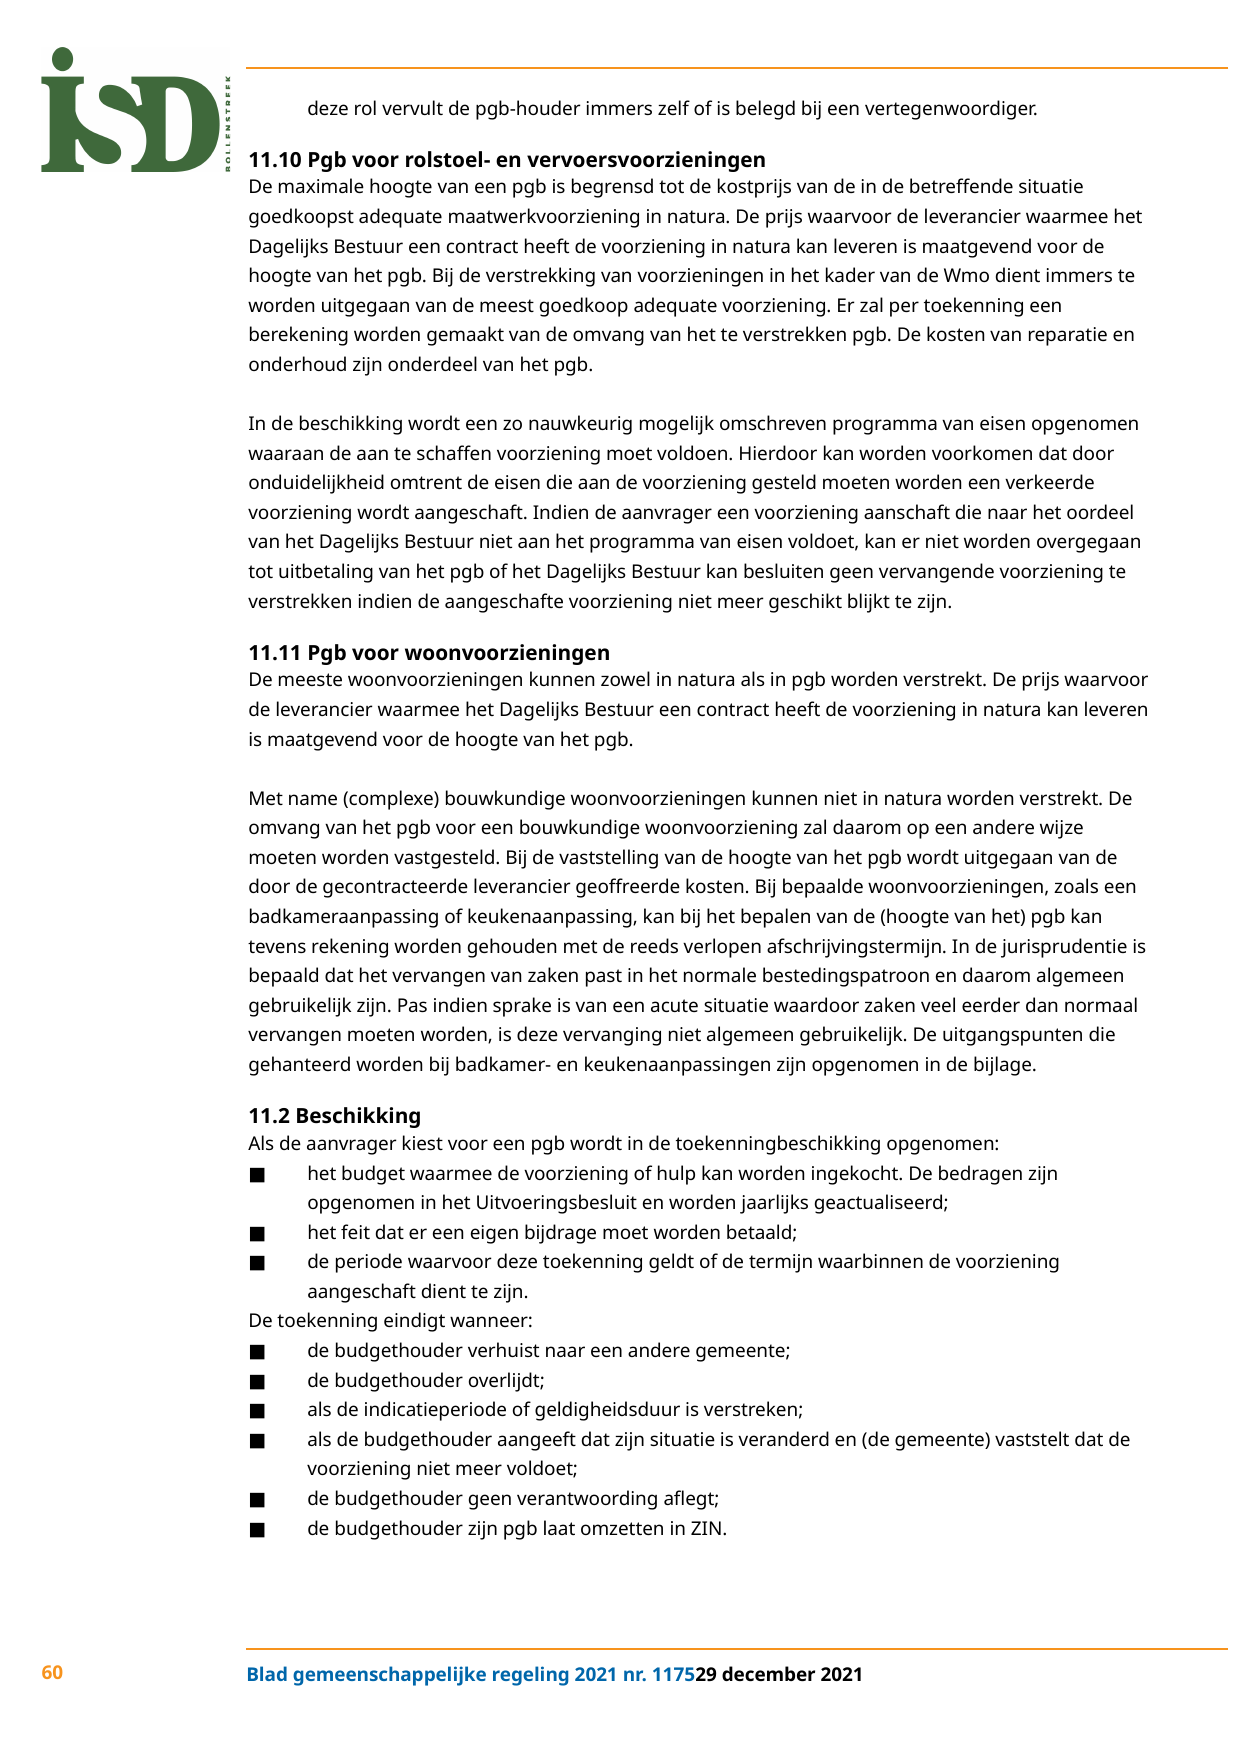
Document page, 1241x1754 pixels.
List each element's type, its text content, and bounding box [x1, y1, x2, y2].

list de periode waarvoor deze toekenning geldt of de termijn waarbinnen de voorziening aangeschaft dient te zijn. [248, 1248, 1152, 1304]
text De maximale hoogte van een pgb is begrensd tot de kostprijs van de in de betreffende situatie goedkoopst adequate maatwerkvoorziening in natura. De prijs waarvoor de leverancier waarmee het Dagelijks Bestuur een contract heeft de voorziening in natura kan leveren is maatgevend voor de hoogte van het pgb. Bij de verstrekking van voorzieningen in het kader van de Wmo dient immers te worden uitgegaan van de meest goedkoop adequate voorziening. Er zal per toekenning een berekening worden gemaakt van de omvang van het te verstrekken pgb. De kosten van reparatie en onderhoud zijn onderdeel van het pgb. [248, 174, 1152, 377]
list als de indicatieperiode of geldigheidsduur is verstreken; [248, 1396, 1152, 1422]
list de budgethouder zijn pgb laat omzetten in ZIN. [248, 1515, 1152, 1540]
list deze rol vervult de pgb-houder immers zelf of is belegd bij een vertegenwoordiger. [248, 95, 1152, 121]
list de budgethouder verhuist naar een andere gemeente; [248, 1337, 1152, 1363]
list het budget waarmee de voorziening of hulp kan worden ingekocht. De bedragen zijn opgenomen in het Uitvoeringsbesluit en worden jaarlijks geactualiseerd; [248, 1160, 1152, 1215]
text De meeste woonvoorzieningen kunnen zowel in natura als in pgb worden verstrekt. De prijs waarvoor de leverancier waarmee het Dagelijks Bestuur een contract heeft de voorziening in natura kan leveren is maatgevend voor de hoogte van het pgb. [248, 667, 1152, 752]
text Met name (complexe) bouwkundige woonvoorzieningen kunnen niet in natura worden verstrekt. De omvang van het pgb voor een bouwkundige woonvoorziening zal daarom op een andere wijze moeten worden vastgesteld. Bij de vaststelling van de hoogte van het pgb wordt uitgegaan van de door de gecontracteerde leverancier geoffreerde kosten. Bij bepaalde woonvoorzieningen, zoals een badkameraanpassing of keukenaanpassing, kan bij het bepalen van de (hoogte van het) pgb kan tevens rekening worden gehouden met de reeds verlopen afschrijvingstermijn. In de jurisprudentie is bepaald dat het vervangen van zaken past in het normale bestedingspatroon en daarom algemeen gebruikelijk zijn. Pas indien sprake is van een acute situatie waardoor zaken veel eerder dan normaal vervangen moeten worden, is deze vervanging niet algemeen gebruikelijk. De uitgangspunten die gehanteerd worden bij badkamer- en keukenaanpassingen zijn opgenomen in de bijlage. [248, 785, 1152, 1077]
text De toekenning eindigt wanneer: [248, 1308, 1152, 1333]
text Als de aanvrager kiest voor een pgb wordt in de toekenningbeschikking opgenomen: [248, 1130, 1152, 1156]
text In de beschikking wordt een zo nauwkeurig mogelijk omschreven programma van eisen opgenomen waaraan de aan te schaffen voorziening moet voldoen. Hierdoor kan worden voorkomen dat door onduidelijkheid omtrent de eisen die aan de voorziening gesteld moeten worden een verkeerde voorziening wordt aangeschaft. Indien de aanvrager een voorziening aanschaft die naar het oordeel van het Dagelijks Bestuur niet aan het programma van eisen voldoet, kan er niet worden overgegaan tot uitbetaling van het pgb of het Dagelijks Bestuur kan besluiten geen vervangende voorziening te verstrekken indien de aangeschafte voorziening niet meer geschikt blijkt te zijn. [248, 410, 1152, 613]
text 11.10 Pgb voor rolstoel- en vervoersvoorzieningen [248, 145, 1152, 174]
text 11.2 Beschikking [248, 1102, 1152, 1130]
list het feit dat er een eigen bijdrage moet worden betaald; [248, 1219, 1152, 1244]
list de budgethouder overlijdt; [248, 1367, 1152, 1392]
list de budgethouder geen verantwoording aflegt; [248, 1485, 1152, 1511]
picture [41, 47, 231, 172]
text 11.11 Pgb voor woonvoorzieningen [248, 638, 1152, 667]
list als de budgethouder aangeeft dat zijn situatie is veranderd en (de gemeente) vaststelt dat de voorziening niet meer voldoet; [248, 1426, 1152, 1481]
